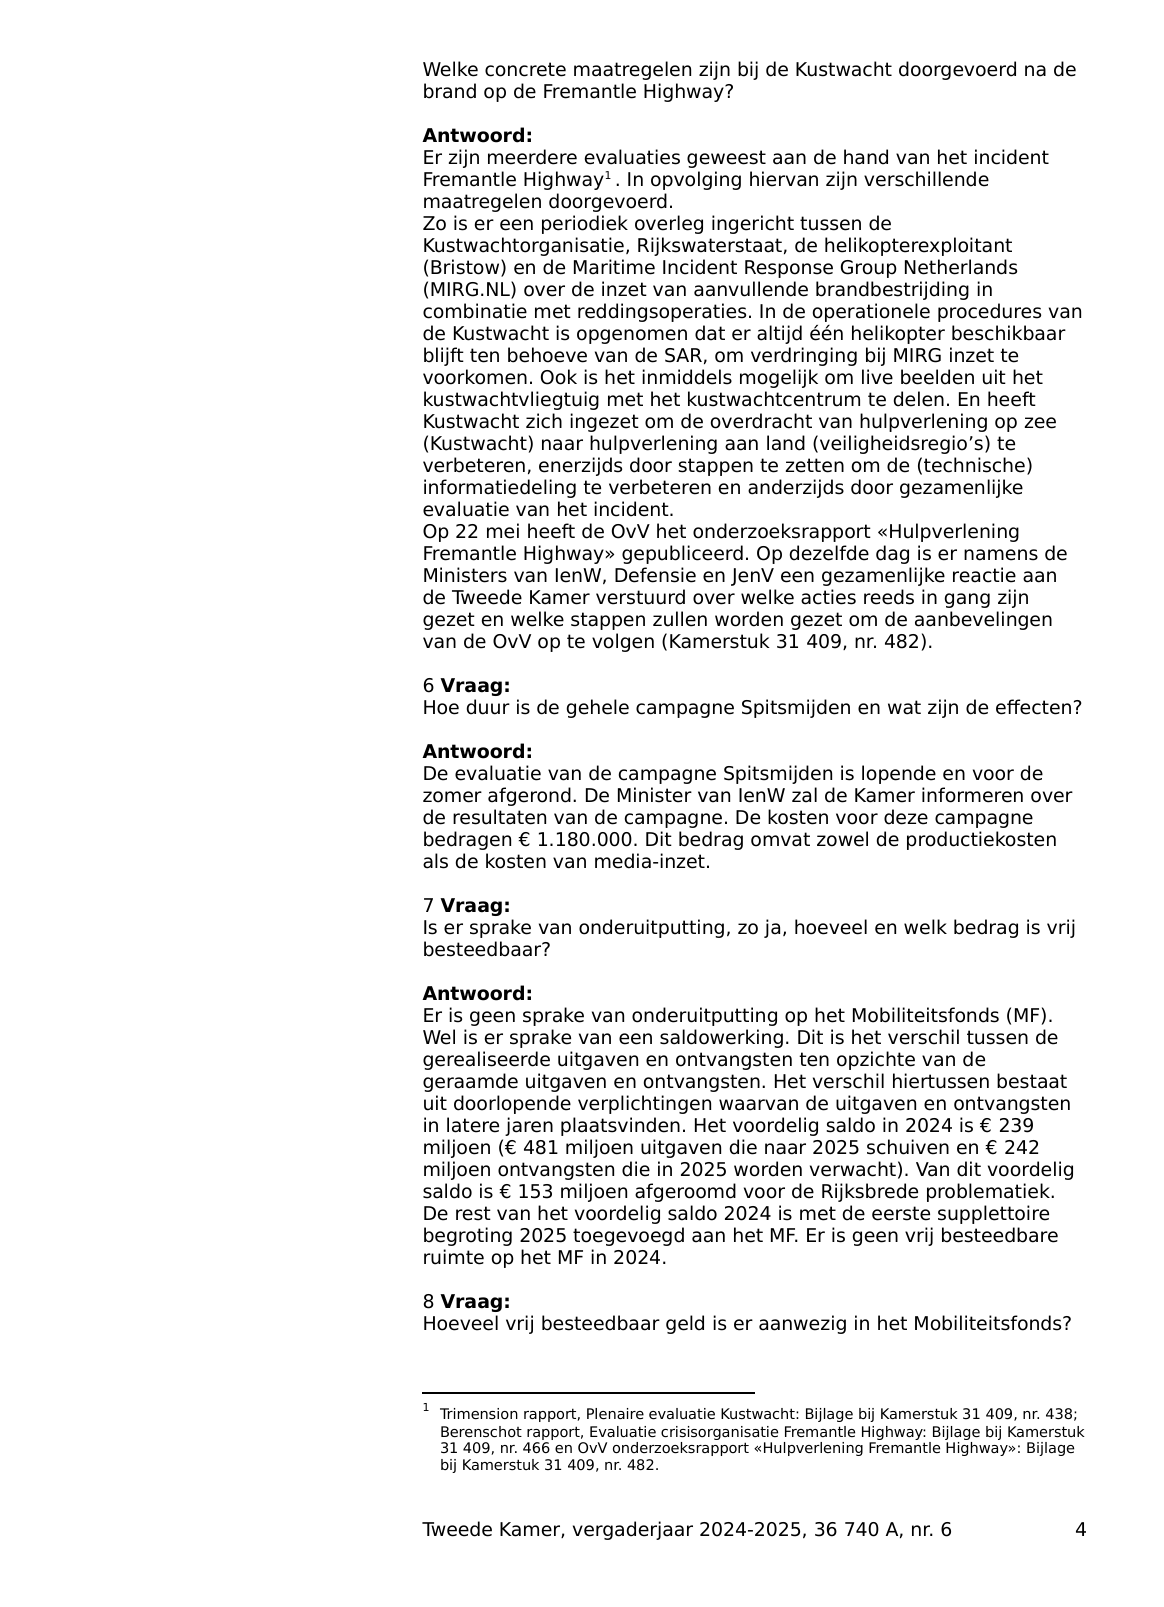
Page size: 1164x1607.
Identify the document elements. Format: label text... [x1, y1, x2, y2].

text 8 Vraag: [422, 1291, 1087, 1313]
text Antwoord: [422, 741, 1087, 763]
text Op 22 mei heeft de OvV het onderzoeksrapport «Hulpverlening Fremantle Highway» gepubliceerd. Op dezelfde dag is er namens de Ministers van IenW, Defensie en JenV een gezamenlijke reactie aan de Tweede Kamer verstuurd over welke acties reeds in gang zijn gezet en welke stappen zullen worden gezet om de aanbevelingen van de OvV op te volgen (Kamerstuk 31 409, nr. 482). [422, 521, 1087, 653]
text Zo is er een periodiek overleg ingericht tussen de Kustwachtorganisatie, Rijkswaterstaat, de helikopterexploitant (Bristow) en de Maritime Incident Response Group Netherlands (MIRG.NL) over de inzet van aanvullende brandbestrijding in combinatie met reddingsoperaties. In de operationele procedures van de Kustwacht is opgenomen dat er altijd één helikopter beschikbaar blijft ten behoeve van de SAR, om verdringing bij MIRG inzet te voorkomen. Ook is het inmiddels mogelijk om live beelden uit het kustwachtvliegtuig met het kustwachtcentrum te delen. En heeft Kustwacht zich ingezet om de overdracht van hulpverlening op zee (Kustwacht) naar hulpverlening aan land (veiligheidsregio’s) te verbeteren, enerzijds door stappen te zetten om de (technische) informatiedeling te verbeteren en anderzijds door gezamenlijke evaluatie van het incident. [422, 213, 1087, 521]
text De evaluatie van de campagne Spitsmijden is lopende en voor de zomer afgerond. De Minister van IenW zal de Kamer informeren over de resultaten van de campagne. De kosten voor deze campagne bedragen € 1.180.000. Dit bedrag omvat zowel de productiekosten als de kosten van media-inzet. [422, 763, 1087, 873]
text Er is geen sprake van onderuitputting op het Mobiliteitsfonds (MF). Wel is er sprake van een saldowerking. Dit is het verschil tussen de gerealiseerde uitgaven en ontvangsten ten opzichte van de geraamde uitgaven en ontvangsten. Het verschil hiertussen bestaat uit doorlopende verplichtingen waarvan de uitgaven en ontvangsten in latere jaren plaatsvinden. Het voordelig saldo in 2024 is € 239 miljoen (€ 481 miljoen uitgaven die naar 2025 schuiven en € 242 miljoen ontvangsten die in 2025 worden verwacht). Van dit voordelig saldo is € 153 miljoen afgeroomd voor de Rijksbrede problematiek. De rest van het voordelig saldo 2024 is met de eerste supplettoire begroting 2025 toegevoegd aan het MF. Er is geen vrij besteedbare ruimte op het MF in 2024. [422, 1005, 1087, 1269]
text 7 Vraag: [422, 895, 1087, 917]
text Hoeveel vrij besteedbaar geld is er aanwezig in het Mobiliteitsfonds? [422, 1313, 1087, 1335]
text Welke concrete maatregelen zijn bij de Kustwacht doorgevoerd na de brand op de Fremantle Highway? [422, 59, 1087, 103]
text Hoe duur is de gehele campagne Spitsmijden en wat zijn de effecten? [422, 697, 1087, 719]
text 6 Vraag: [422, 675, 1087, 697]
text Antwoord: [422, 983, 1087, 1005]
text Antwoord: [422, 125, 1087, 147]
text Er zijn meerdere evaluaties geweest aan de hand van het incident Fremantle Highway. In opvolging hiervan zijn verschillende maatregelen doorgevoerd. [422, 147, 1087, 213]
text Trimension rapport, Plenaire evaluatie Kustwacht: Bijlage bij Kamerstuk 31 409, nr. 438; Berenschot rapport, Evaluatie crisisorganisatie Fremantle Highway: Bijlage bij Kamerstuk 31 409, nr. 466 en OvV onderzoeksrapport «Hulpverlening Fremantle Highway»: Bijlage bij Kamerstuk 31 409, nr. 482. [422, 1402, 1087, 1474]
text Is er sprake van onderuitputting, zo ja, hoeveel en welk bedrag is vrij besteedbaar? [422, 917, 1087, 961]
